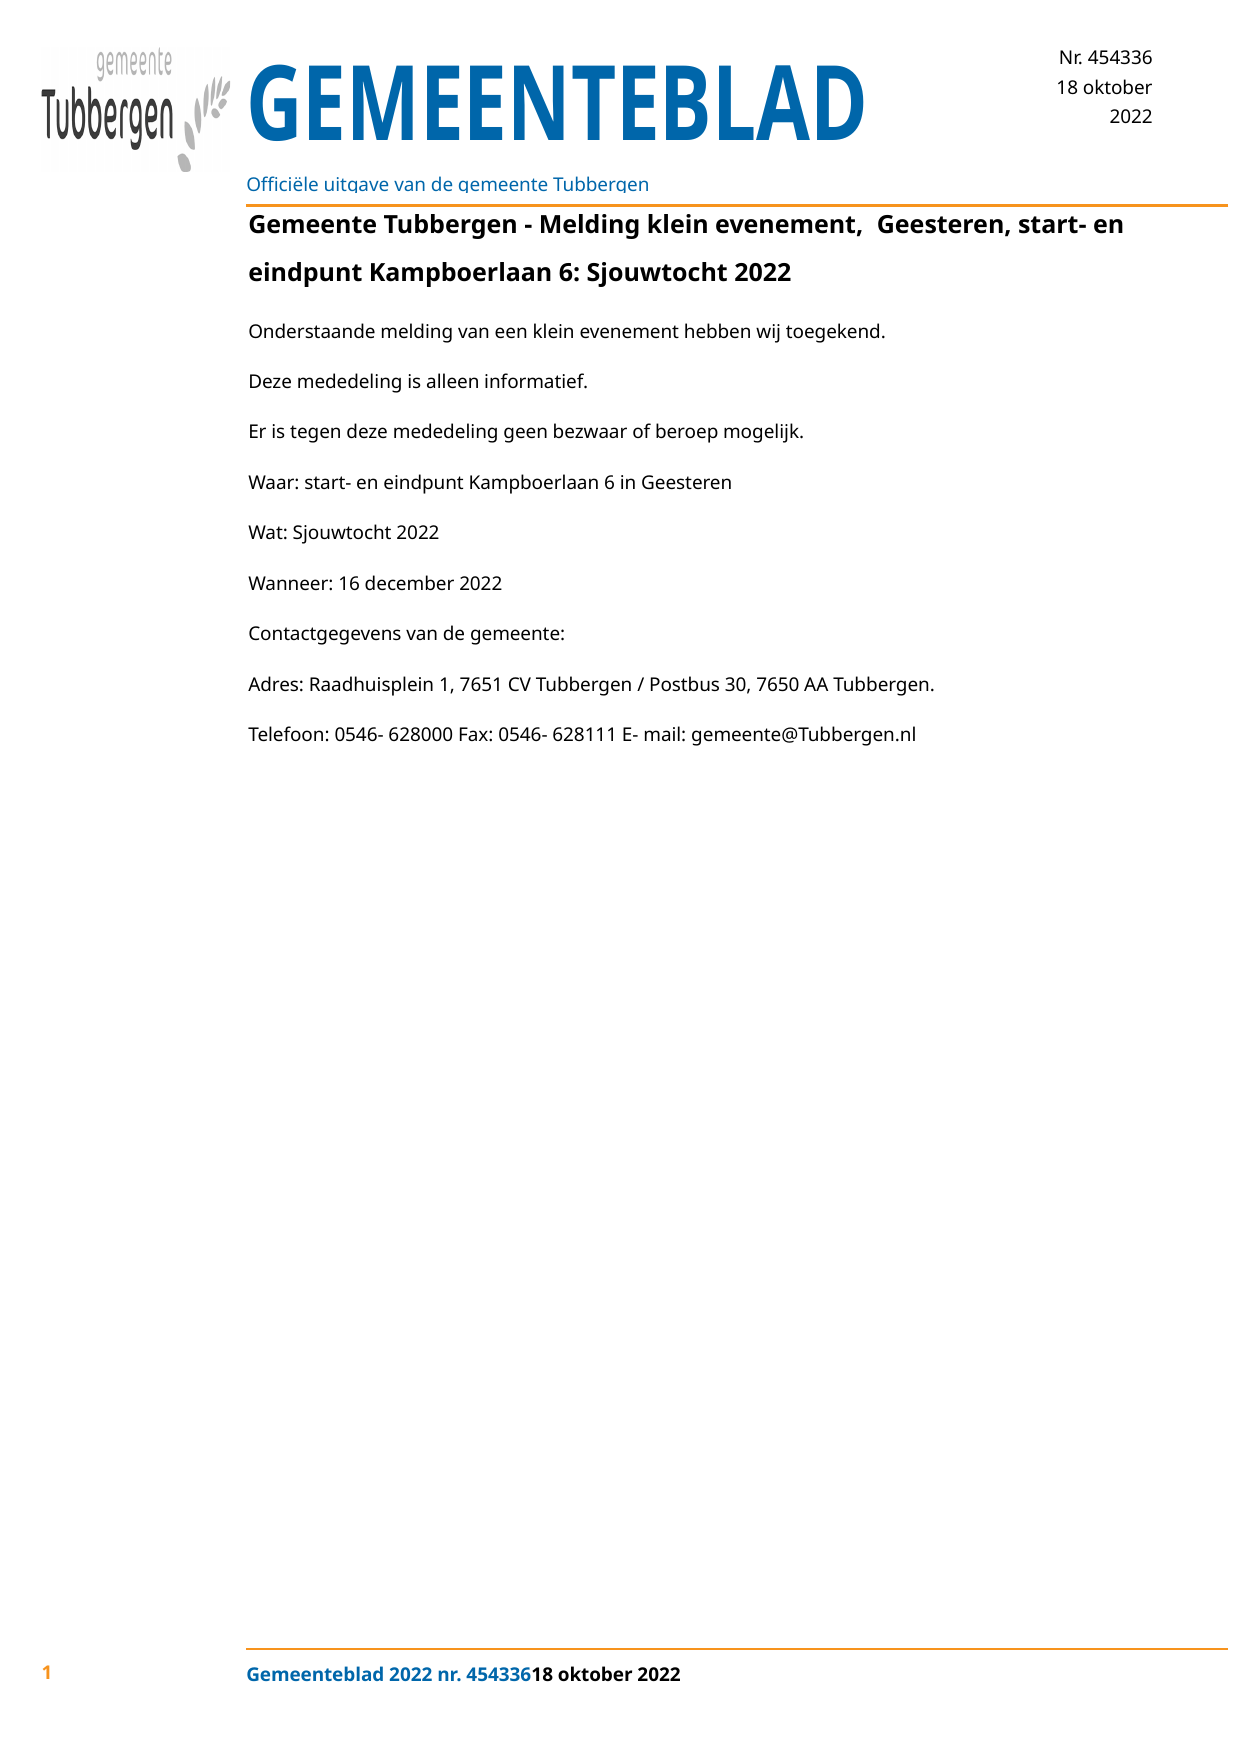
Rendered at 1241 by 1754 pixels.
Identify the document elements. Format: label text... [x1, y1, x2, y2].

text Wanneer: 16 december 2022 [248, 570, 1152, 596]
text Wat: Sjouwtocht 2022 [248, 519, 1152, 545]
text Contactgegevens van de gemeente: [248, 620, 1152, 646]
text Gemeente Tubbergen - Melding klein evenement, Geesteren, start- en eindpunt Kampboerlaan 6: Sjouwtocht 2022 [248, 207, 1152, 288]
text Onderstaande melding van een klein evenement hebben wij toegekend. [248, 318, 1152, 344]
text Telefoon: 0546- 628000 Fax: 0546- 628111 E- mail: gemeente@Tubbergen.nl [248, 721, 1152, 747]
text Er is tegen deze mededeling geen bezwaar of beroep mogelijk. [248, 419, 1152, 444]
text Deze mededeling is alleen informatief. [248, 368, 1152, 394]
text Waar: start- en eindpunt Kampboerlaan 6 in Geesteren [248, 469, 1152, 495]
picture [41, 47, 231, 172]
text Adres: Raadhuisplein 1, 7651 CV Tubbergen / Postbus 30, 7650 AA Tubbergen. [248, 671, 1152, 697]
